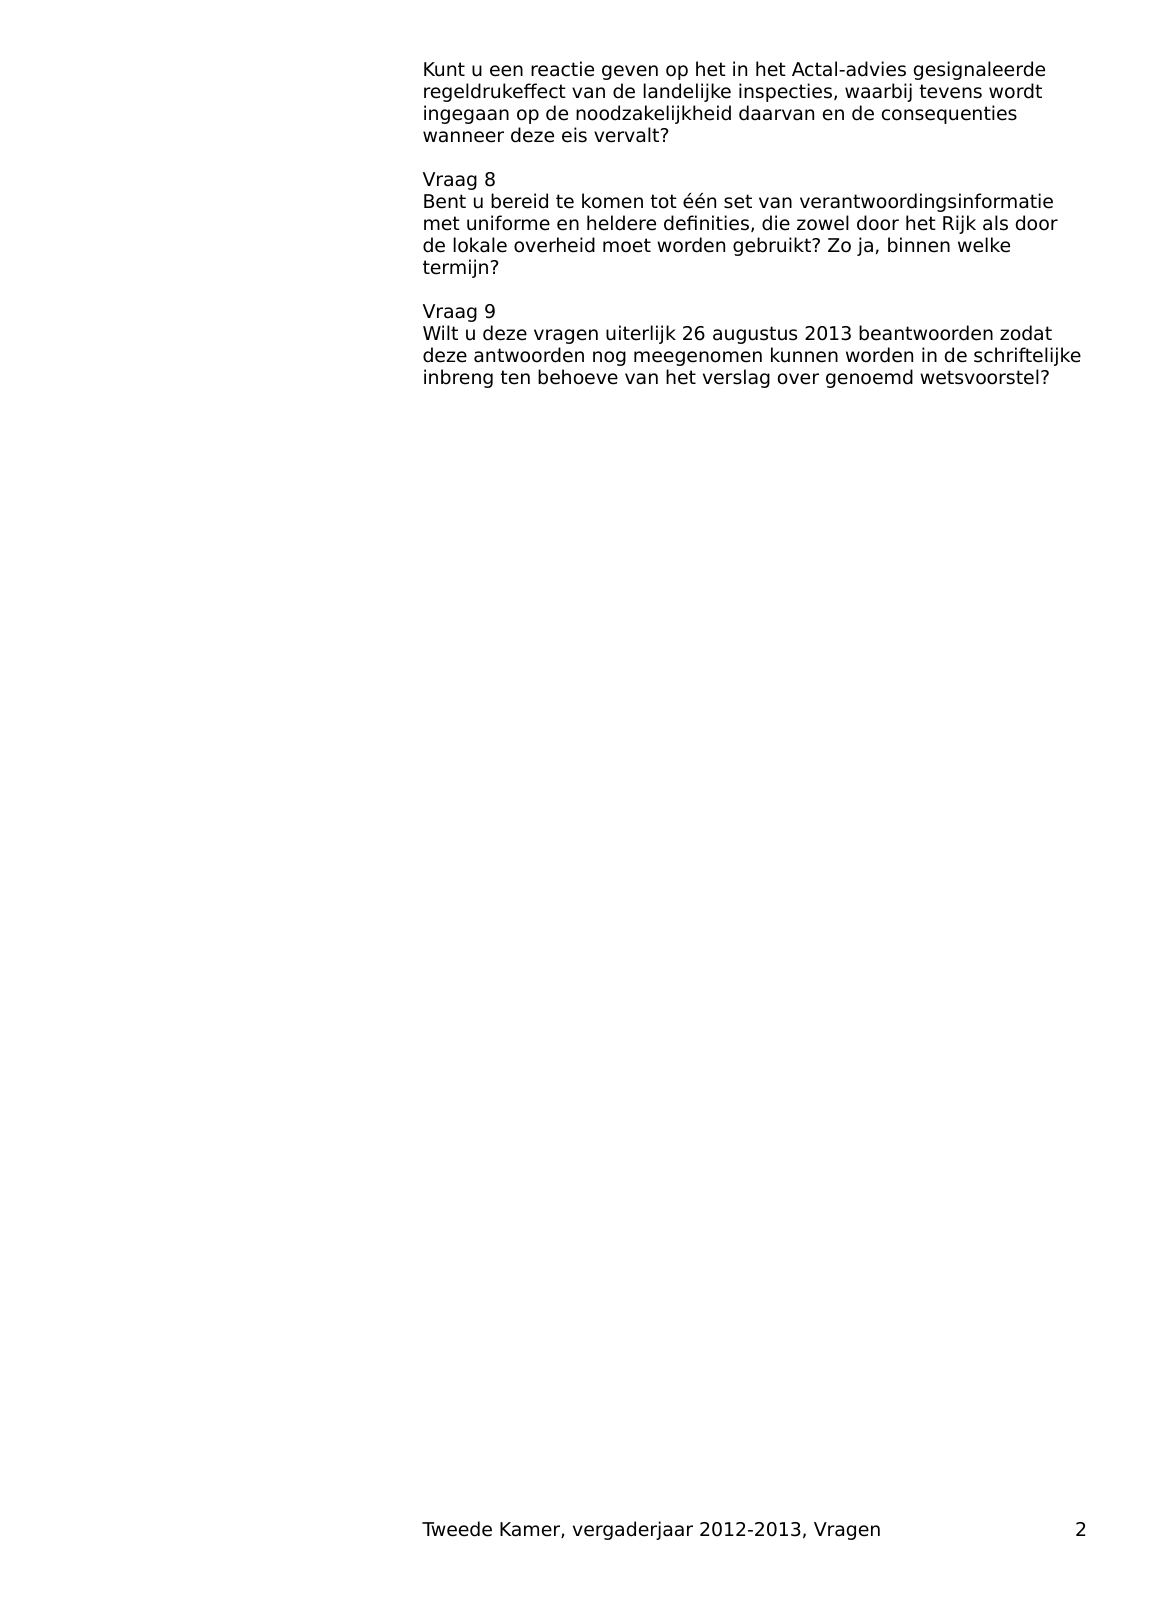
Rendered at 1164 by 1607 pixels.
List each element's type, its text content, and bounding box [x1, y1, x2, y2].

text Vraag 9 [422, 301, 1087, 323]
text Wilt u deze vragen uiterlijk 26 augustus 2013 beantwoorden zodat deze antwoorden nog meegenomen kunnen worden in de schriftelijke inbreng ten behoeve van het verslag over genoemd wetsvoorstel? [422, 323, 1087, 389]
text Bent u bereid te komen tot één set van verantwoordingsinformatie met uniforme en heldere definities, die zowel door het Rijk als door de lokale overheid moet worden gebruikt? Zo ja, binnen welke termijn? [422, 191, 1087, 279]
text Vraag 8 [422, 169, 1087, 191]
text Kunt u een reactie geven op het in het Actal-advies gesignaleerde regeldrukeffect van de landelijke inspecties, waarbij tevens wordt ingegaan op de noodzakelijkheid daarvan en de consequenties wanneer deze eis vervalt? [422, 59, 1087, 147]
